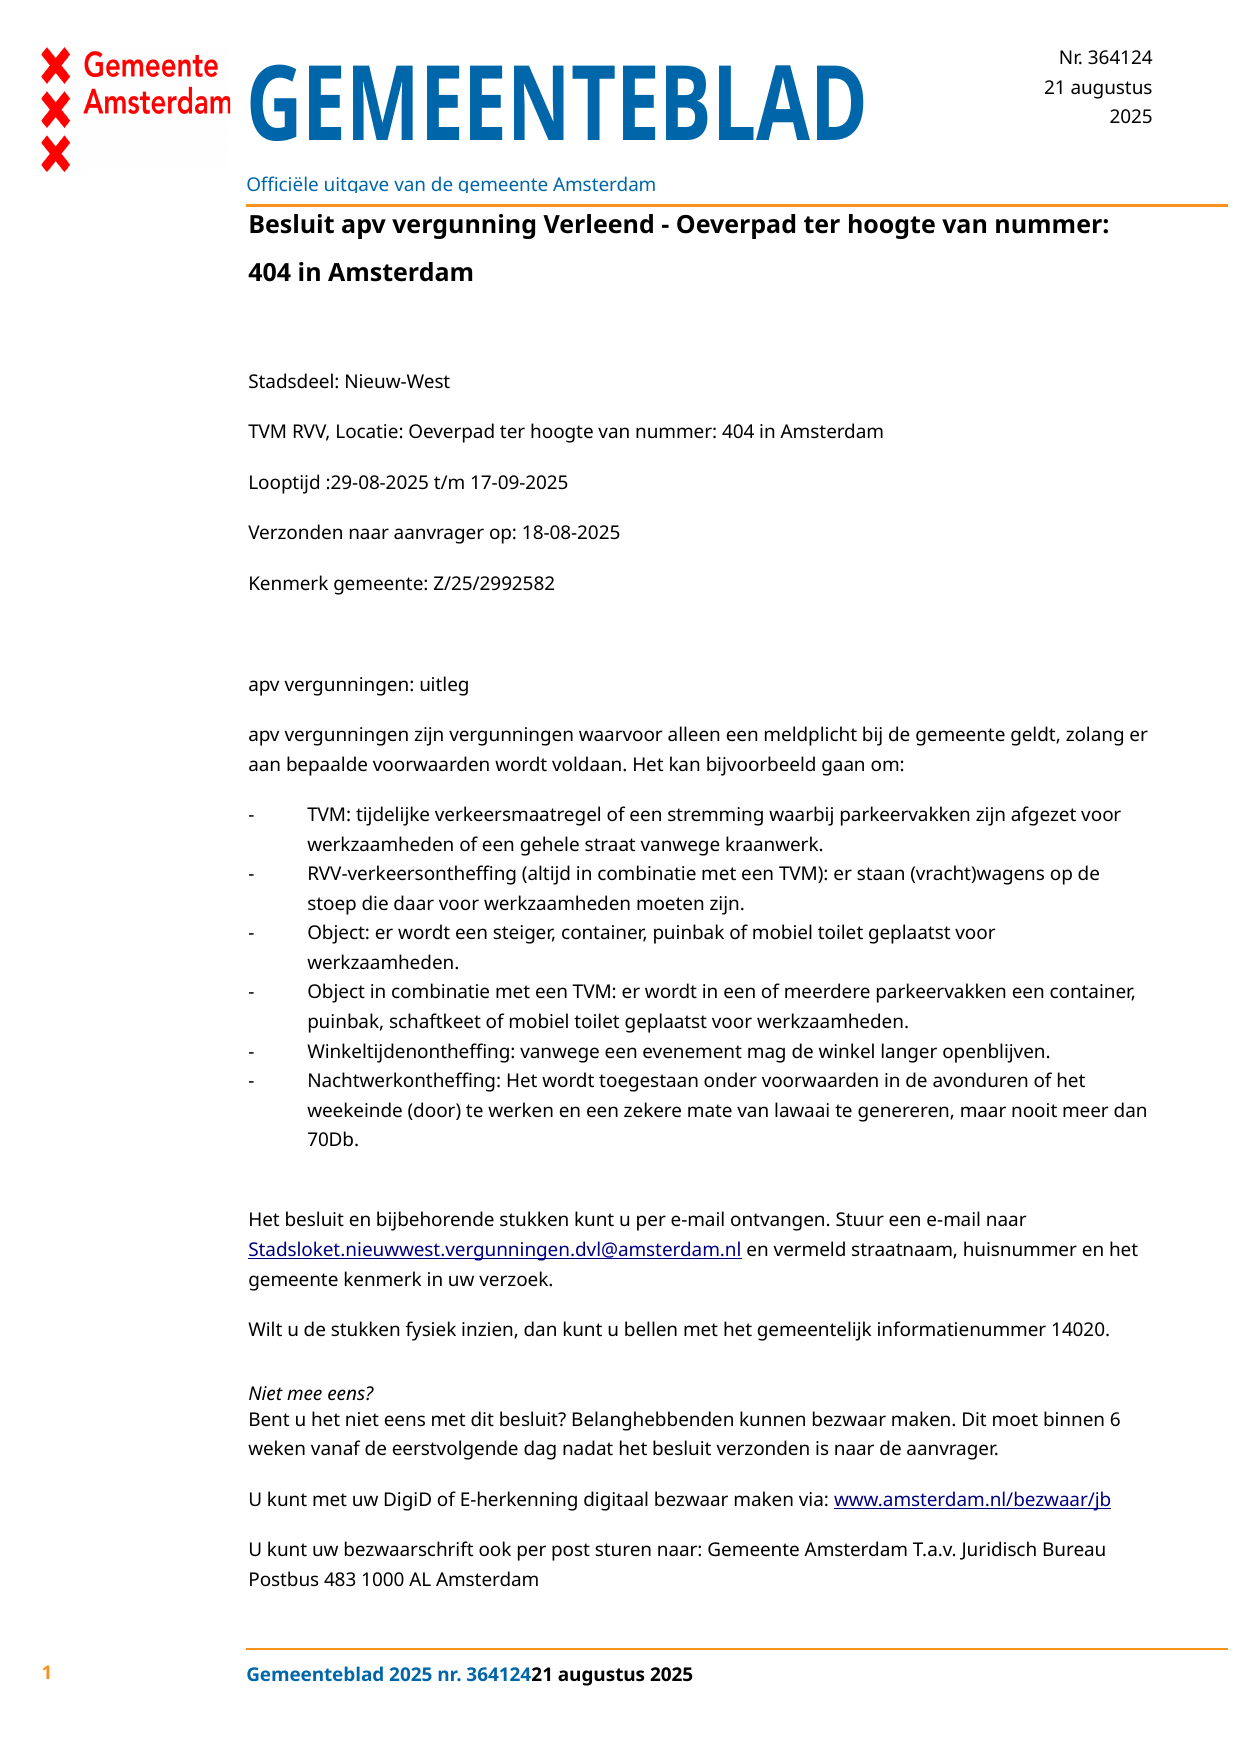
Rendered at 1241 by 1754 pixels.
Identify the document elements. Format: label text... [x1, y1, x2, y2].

text Looptijd :29-08-2025 t/m 17-09-2025 [248, 469, 1152, 495]
list RVV-verkeersontheffing (altijd in combinatie met een TVM): er staan (vracht)wagens op de stoep die daar voor werkzaamheden moeten zijn. [248, 860, 1152, 916]
list TVM: tijdelijke verkeersmaatregel of een stremming waarbij parkeervakken zijn afgezet voor werkzaamheden of een gehele straat vanwege kraanwerk. [248, 801, 1152, 857]
text apv vergunningen: uitleg [248, 671, 1152, 697]
text Niet mee eens? [248, 1380, 1152, 1406]
text Wilt u de stukken fysiek inzien, dan kunt u bellen met het gemeentelijk informatienummer 14020. [248, 1316, 1152, 1342]
text U kunt met uw DigiD of E-herkenning digitaal bezwaar maken via: www.amsterdam.nl/bezwaar/jb [248, 1486, 1152, 1512]
list Winkeltijdenontheffing: vanwege een evenement mag de winkel langer openblijven. [248, 1038, 1152, 1064]
list Object in combinatie met een TVM: er wordt in een of meerdere parkeervakken een container, puinbak, schaftkeet of mobiel toilet geplaatst voor werkzaamheden. [248, 979, 1152, 1034]
text Stadsdeel: Nieuw-West [248, 368, 1152, 394]
text apv vergunningen zijn vergunningen waarvoor alleen een meldplicht bij de gemeente geldt, zolang er aan bepaalde voorwaarden wordt voldaan. Het kan bijvoorbeeld gaan om: [248, 721, 1152, 777]
text TVM RVV, Locatie: Oeverpad ter hoogte van nummer: 404 in Amsterdam [248, 419, 1152, 444]
text Bent u het niet eens met dit besluit? Belanghebbenden kunnen bezwaar maken. Dit moet binnen 6 weken vanaf de eerstvolgende dag nadat het besluit verzonden is naar de aanvrager. [248, 1406, 1152, 1461]
text Het besluit en bijbehorende stukken kunt u per e-mail ontvangen. Stuur een e-mail naar Stadsloket.nieuwwest.vergunningen.dvl@amsterdam.nl en vermeld straatnaam, huisnummer en het gemeente kenmerk in uw verzoek. [248, 1207, 1152, 1292]
text Kenmerk gemeente: Z/25/2992582 [248, 570, 1152, 596]
list Nachtwerkontheffing: Het wordt toegestaan onder voorwaarden in de avonduren of het weekeinde (door) te werken en een zekere mate van lawaai te genereren, maar nooit meer dan 70Db. [248, 1067, 1152, 1152]
picture [41, 47, 231, 172]
list Object: er wordt een steiger, container, puinbak of mobiel toilet geplaatst voor werkzaamheden. [248, 919, 1152, 975]
text Besluit apv vergunning Verleend - Oeverpad ter hoogte van nummer: 404 in Amsterdam [248, 207, 1152, 288]
text U kunt uw bezwaarschrift ook per post sturen naar: Gemeente Amsterdam T.a.v. Juridisch Bureau Postbus 483 1000 AL Amsterdam [248, 1536, 1152, 1592]
text Verzonden naar aanvrager op: 18-08-2025 [248, 519, 1152, 545]
